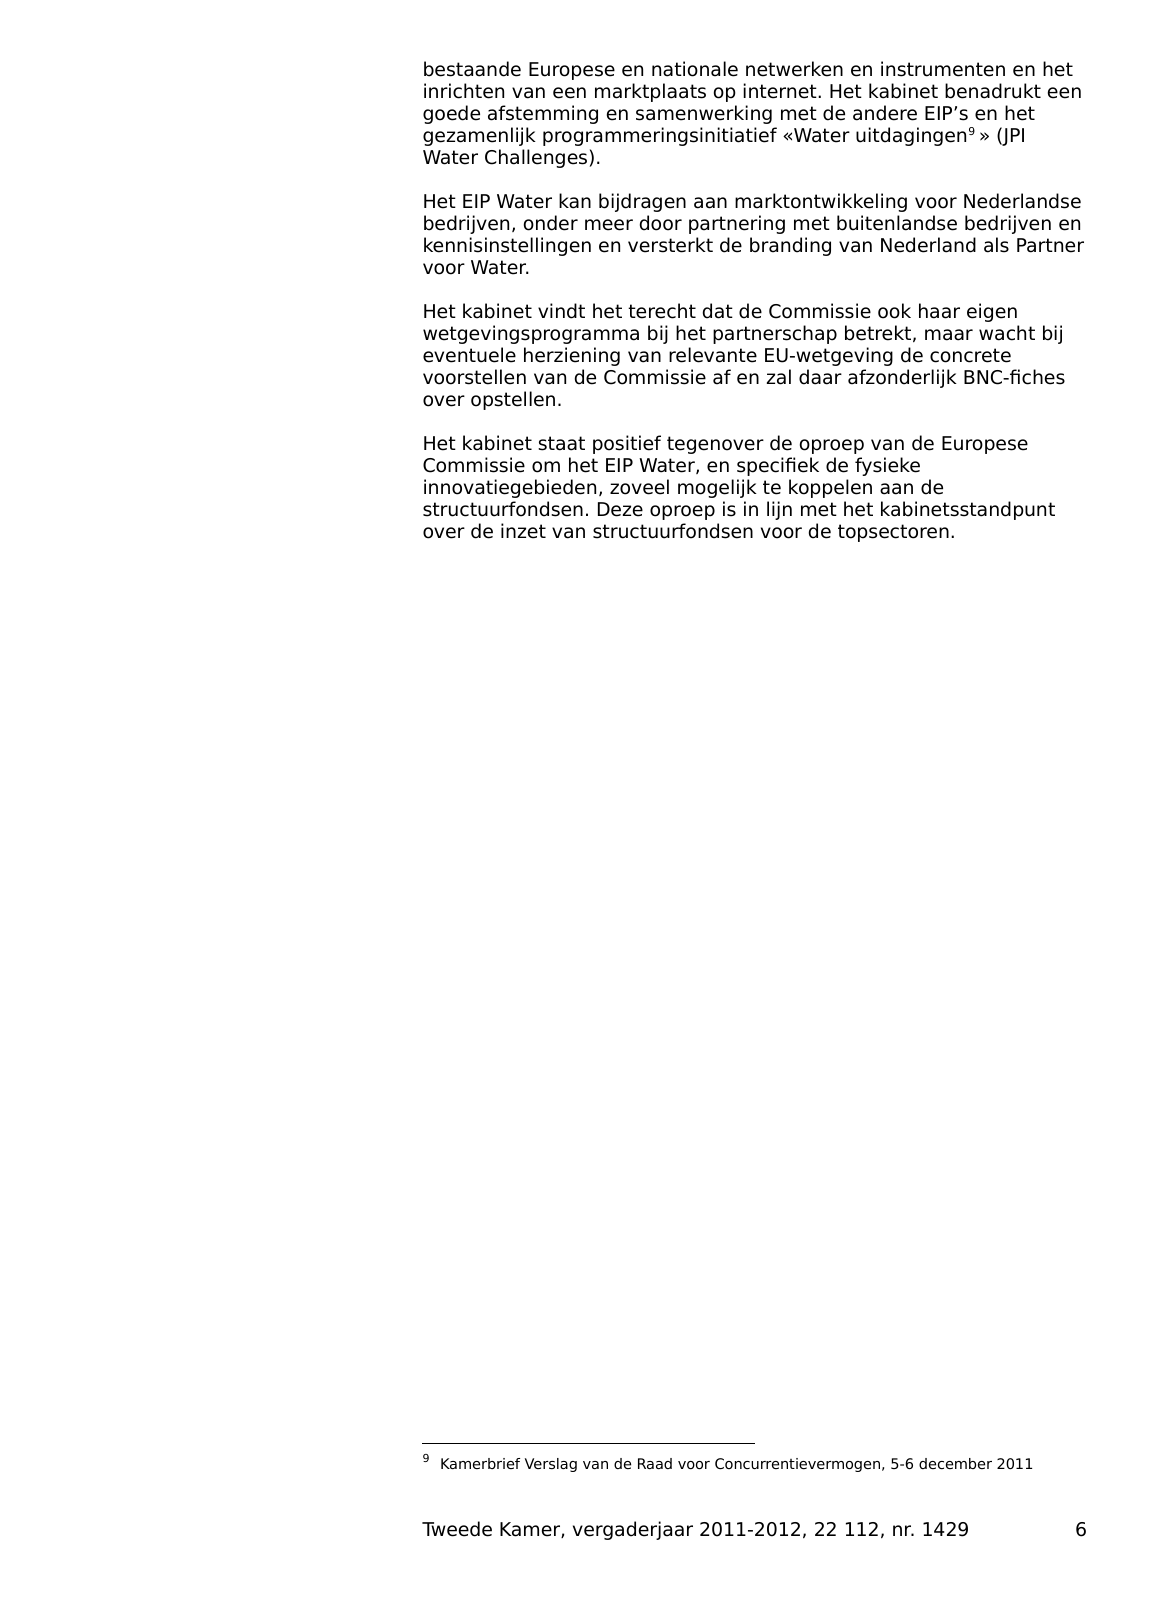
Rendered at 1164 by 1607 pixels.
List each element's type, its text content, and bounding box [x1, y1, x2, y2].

text bestaande Europese en nationale netwerken en instrumenten en het inrichten van een marktplaats op internet. Het kabinet benadrukt een goede afstemming en samenwerking met de andere EIP’s en het gezamenlijk programmeringsinitiatief «Water uitdagingen» (JPI Water Challenges). [422, 59, 1087, 169]
text Kamerbrief Verslag van de Raad voor Concurrentievermogen, 5-6 december 2011 [422, 1452, 1087, 1474]
text Het EIP Water kan bijdragen aan marktontwikkeling voor Nederlandse bedrijven, onder meer door partnering met buitenlandse bedrijven en kennisinstellingen en versterkt de branding van Nederland als Partner voor Water. [422, 191, 1087, 279]
text Het kabinet staat positief tegenover de oproep van de Europese Commissie om het EIP Water, en specifiek de fysieke innovatiegebieden, zoveel mogelijk te koppelen aan de structuurfondsen. Deze oproep is in lijn met het kabinetsstandpunt over de inzet van structuurfondsen voor de topsectoren. [422, 433, 1087, 543]
text Het kabinet vindt het terecht dat de Commissie ook haar eigen wetgevingsprogramma bij het partnerschap betrekt, maar wacht bij eventuele herziening van relevante EU-wetgeving de concrete voorstellen van de Commissie af en zal daar afzonderlijk BNC-fiches over opstellen. [422, 301, 1087, 411]
